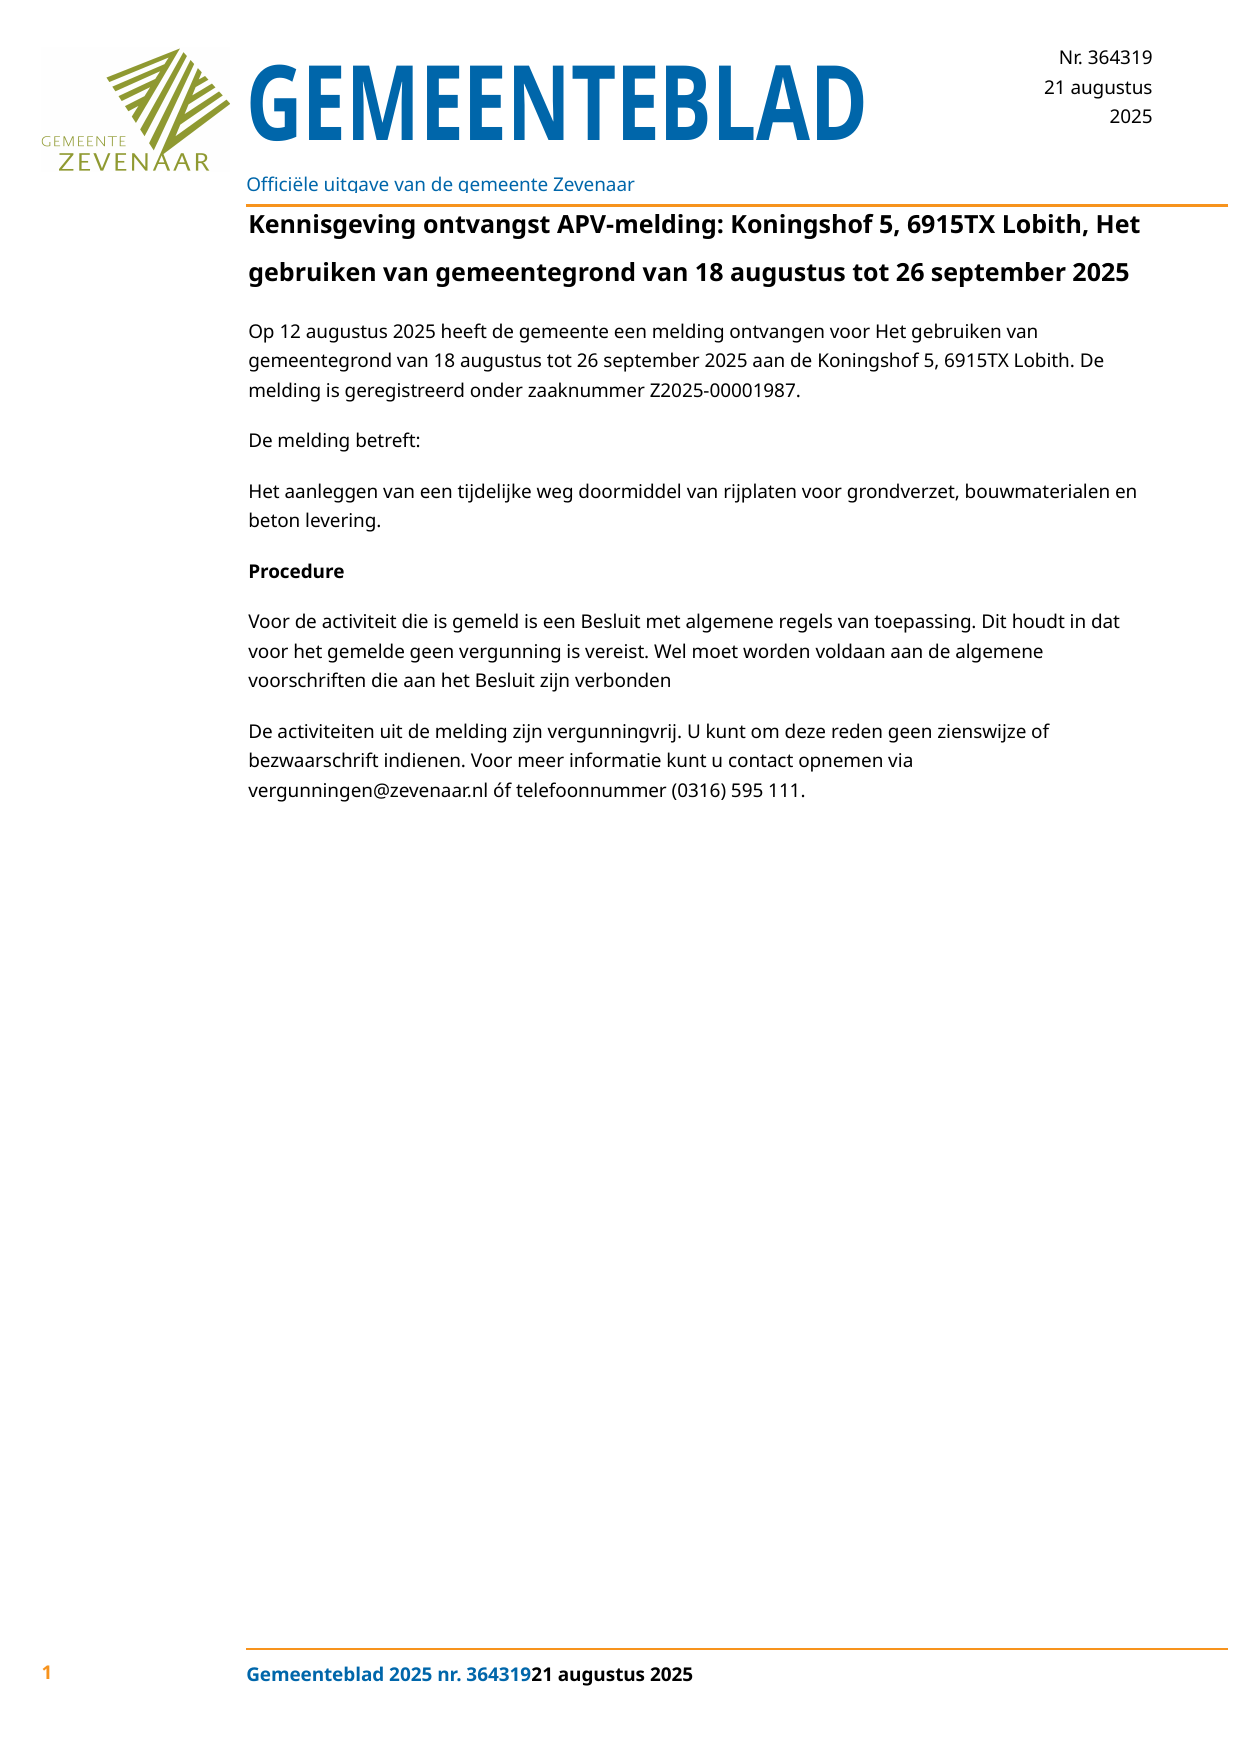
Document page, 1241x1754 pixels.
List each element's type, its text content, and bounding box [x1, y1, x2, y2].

text Het aanleggen van een tijdelijke weg doormiddel van rijplaten voor grondverzet, bouwmaterialen en beton levering. [248, 478, 1152, 533]
text Kennisgeving ontvangst APV-melding: Koningshof 5, 6915TX Lobith, Het gebruiken van gemeentegrond van 18 augustus tot 26 september 2025 [248, 207, 1152, 288]
picture [41, 47, 231, 172]
text De melding betreft: [248, 427, 1152, 453]
text Procedure [248, 558, 1152, 584]
text Op 12 augustus 2025 heeft de gemeente een melding ontvangen voor Het gebruiken van gemeentegrond van 18 augustus tot 26 september 2025 aan de Koningshof 5, 6915TX Lobith. De melding is geregistreerd onder zaaknummer Z2025-00001987. [248, 318, 1152, 403]
text De activiteiten uit de melding zijn vergunningvrij. U kunt om deze reden geen zienswijze of bezwaarschrift indienen. Voor meer informatie kunt u contact opnemen via vergunningen@zevenaar.nl óf telefoonnummer (0316) 595 111. [248, 718, 1152, 803]
text Voor de activiteit die is gemeld is een Besluit met algemene regels van toepassing. Dit houdt in dat voor het gemelde geen vergunning is vereist. Wel moet worden voldaan aan de algemene voorschriften die aan het Besluit zijn verbonden [248, 608, 1152, 693]
